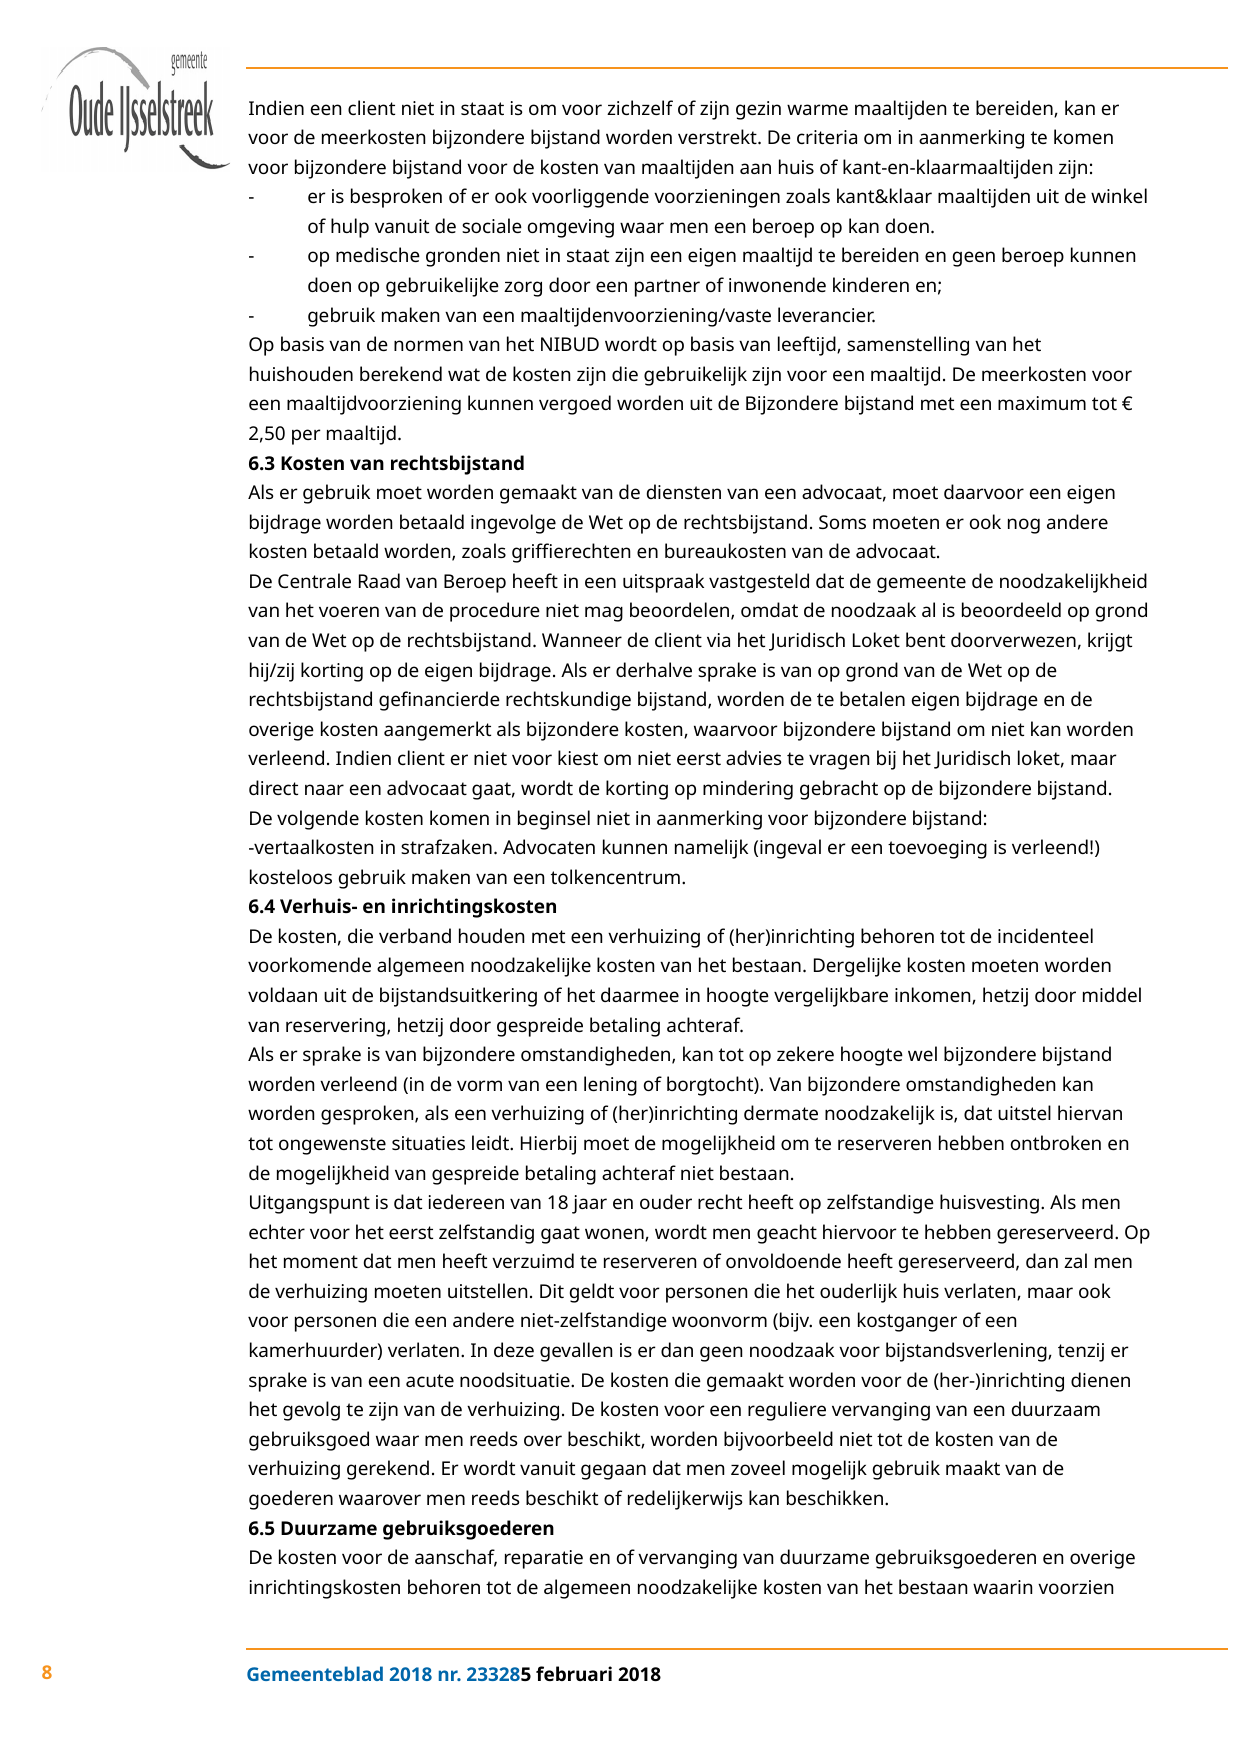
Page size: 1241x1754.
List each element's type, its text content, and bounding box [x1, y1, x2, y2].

text 6.5 Duurzame gebruiksgoederen [248, 1515, 1152, 1541]
text Indien een client niet in staat is om voor zichzelf of zijn gezin warme maaltijden te bereiden, kan er voor de meerkosten bijzondere bijstand worden verstrekt. De criteria om in aanmerking te komen voor bijzondere bijstand voor de kosten van maaltijden aan huis of kant-en-klaarmaaltijden zijn: [248, 95, 1152, 180]
list gebruik maken van een maaltijdenvoorziening/vaste leverancier. [248, 302, 1152, 328]
text De kosten, die verband houden met een verhuizing of (her)inrichting behoren tot de incidenteel voorkomende algemeen noodzakelijke kosten van het bestaan. Dergelijke kosten moeten worden voldaan uit de bijstandsuitkering of het daarmee in hoogte vergelijkbare inkomen, hetzij door middel van reservering, hetzij door gespreide betaling achteraf. [248, 923, 1152, 1038]
text Als er sprake is van bijzondere omstandigheden, kan tot op zekere hoogte wel bijzondere bijstand worden verleend (in de vorm van een lening of borgtocht). Van bijzondere omstandigheden kan worden gesproken, als een verhuizing of (her)inrichting dermate noodzakelijk is, dat uitstel hiervan tot ongewenste situaties leidt. Hierbij moet de mogelijkheid om te reserveren hebben ontbroken en de mogelijkheid van gespreide betaling achteraf niet bestaan. [248, 1041, 1152, 1186]
text De volgende kosten komen in beginsel niet in aanmerking voor bijzondere bijstand: [248, 805, 1152, 831]
picture [41, 47, 231, 172]
list op medische gronden niet in staat zijn een eigen maaltijd te bereiden en geen beroep kunnen doen op gebruikelijke zorg door een partner of inwonende kinderen en; [248, 243, 1152, 298]
text Op basis van de normen van het NIBUD wordt op basis van leeftijd, samenstelling van het huishouden berekend wat de kosten zijn die gebruikelijk zijn voor een maaltijd. De meerkosten voor een maaltijdvoorziening kunnen vergoed worden uit de Bijzondere bijstand met een maximum tot € 2,50 per maaltijd. [248, 331, 1152, 446]
text 6.3 Kosten van rechtsbijstand [248, 450, 1152, 476]
text Als er gebruik moet worden gemaakt van de diensten van een advocaat, moet daarvoor een eigen bijdrage worden betaald ingevolge de Wet op de rechtsbijstand. Soms moeten er ook nog andere kosten betaald worden, zoals griffierechten en bureaukosten van de advocaat. [248, 479, 1152, 564]
text De kosten voor de aanschaf, reparatie en of vervanging van duurzame gebruiksgoederen en overige inrichtingskosten behoren tot de algemeen noodzakelijke kosten van het bestaan waarin voorzien [248, 1544, 1152, 1600]
list er is besproken of er ook voorliggende voorzieningen zoals kant&klaar maaltijden uit de winkel of hulp vanuit de sociale omgeving waar men een beroep op kan doen. [248, 183, 1152, 239]
text -vertaalkosten in strafzaken. Advocaten kunnen namelijk (ingeval er een toevoeging is verleend!) kosteloos gebruik maken van een tolkencentrum. [248, 834, 1152, 890]
text 6.4 Verhuis- en inrichtingskosten [248, 893, 1152, 919]
text Uitgangspunt is dat iedereen van 18 jaar en ouder recht heeft op zelfstandige huisvesting. Als men echter voor het eerst zelfstandig gaat wonen, wordt men geacht hiervoor te hebben gereserveerd. Op het moment dat men heeft verzuimd te reserveren of onvoldoende heeft gereserveerd, dan zal men de verhuizing moeten uitstellen. Dit geldt voor personen die het ouderlijk huis verlaten, maar ook voor personen die een andere niet-zelfstandige woonvorm (bijv. een kostganger of een kamerhuurder) verlaten. In deze gevallen is er dan geen noodzaak voor bijstandsverlening, tenzij er sprake is van een acute noodsituatie. De kosten die gemaakt worden voor de (her-)inrichting dienen het gevolg te zijn van de verhuizing. De kosten voor een reguliere vervanging van een duurzaam gebruiksgoed waar men reeds over beschikt, worden bijvoorbeeld niet tot de kosten van de verhuizing gerekend. Er wordt vanuit gegaan dat men zoveel mogelijk gebruik maakt van de goederen waarover men reeds beschikt of redelijkerwijs kan beschikken. [248, 1189, 1152, 1511]
text De Centrale Raad van Beroep heeft in een uitspraak vastgesteld dat de gemeente de noodzakelijkheid van het voeren van de procedure niet mag beoordelen, omdat de noodzaak al is beoordeeld op grond van de Wet op de rechtsbijstand. Wanneer de client via het Juridisch Loket bent doorverwezen, krijgt hij/zij korting op de eigen bijdrage. Als er derhalve sprake is van op grond van de Wet op de rechtsbijstand gefinancierde rechtskundige bijstand, worden de te betalen eigen bijdrage en de overige kosten aangemerkt als bijzondere kosten, waarvoor bijzondere bijstand om niet kan worden verleend. Indien client er niet voor kiest om niet eerst advies te vragen bij het Juridisch loket, maar direct naar een advocaat gaat, wordt de korting op mindering gebracht op de bijzondere bijstand. [248, 568, 1152, 801]
